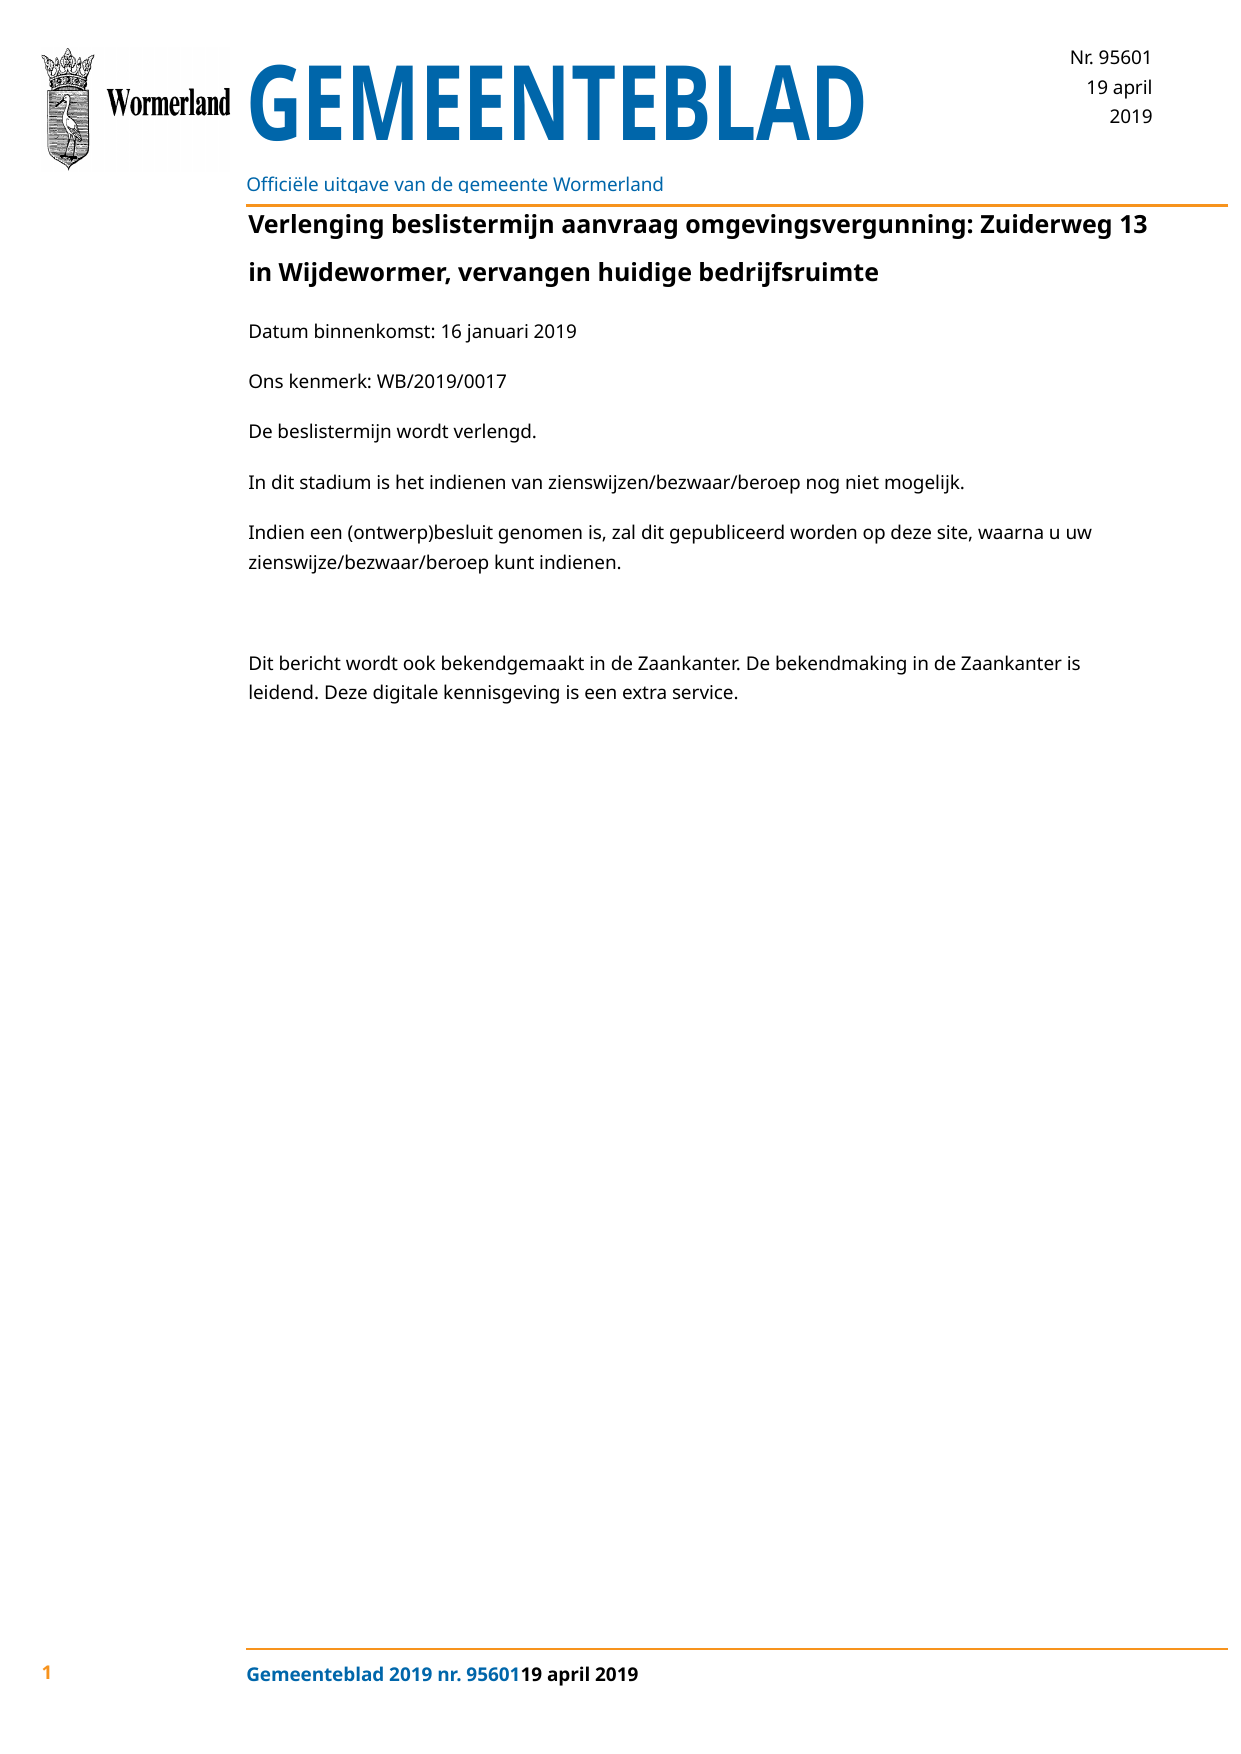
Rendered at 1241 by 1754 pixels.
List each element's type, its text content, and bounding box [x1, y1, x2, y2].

text Datum binnenkomst: 16 januari 2019 [248, 318, 1152, 344]
text De beslistermijn wordt verlengd. [248, 419, 1152, 444]
text Indien een (ontwerp)besluit genomen is, zal dit gepubliceerd worden op deze site, waarna u uw zienswijze/bezwaar/beroep kunt indienen. [248, 519, 1152, 575]
picture [41, 47, 231, 172]
text Ons kenmerk: WB/2019/0017 [248, 368, 1152, 394]
text Dit bericht wordt ook bekendgemaakt in de Zaankanter. De bekendmaking in de Zaankanter is leidend. Deze digitale kennisgeving is een extra service. [248, 650, 1152, 705]
text In dit stadium is het indienen van zienswijzen/bezwaar/beroep nog niet mogelijk. [248, 469, 1152, 495]
text Verlenging beslistermijn aanvraag omgevingsvergunning: Zuiderweg 13 in Wijdewormer, vervangen huidige bedrijfsruimte [248, 207, 1152, 288]
